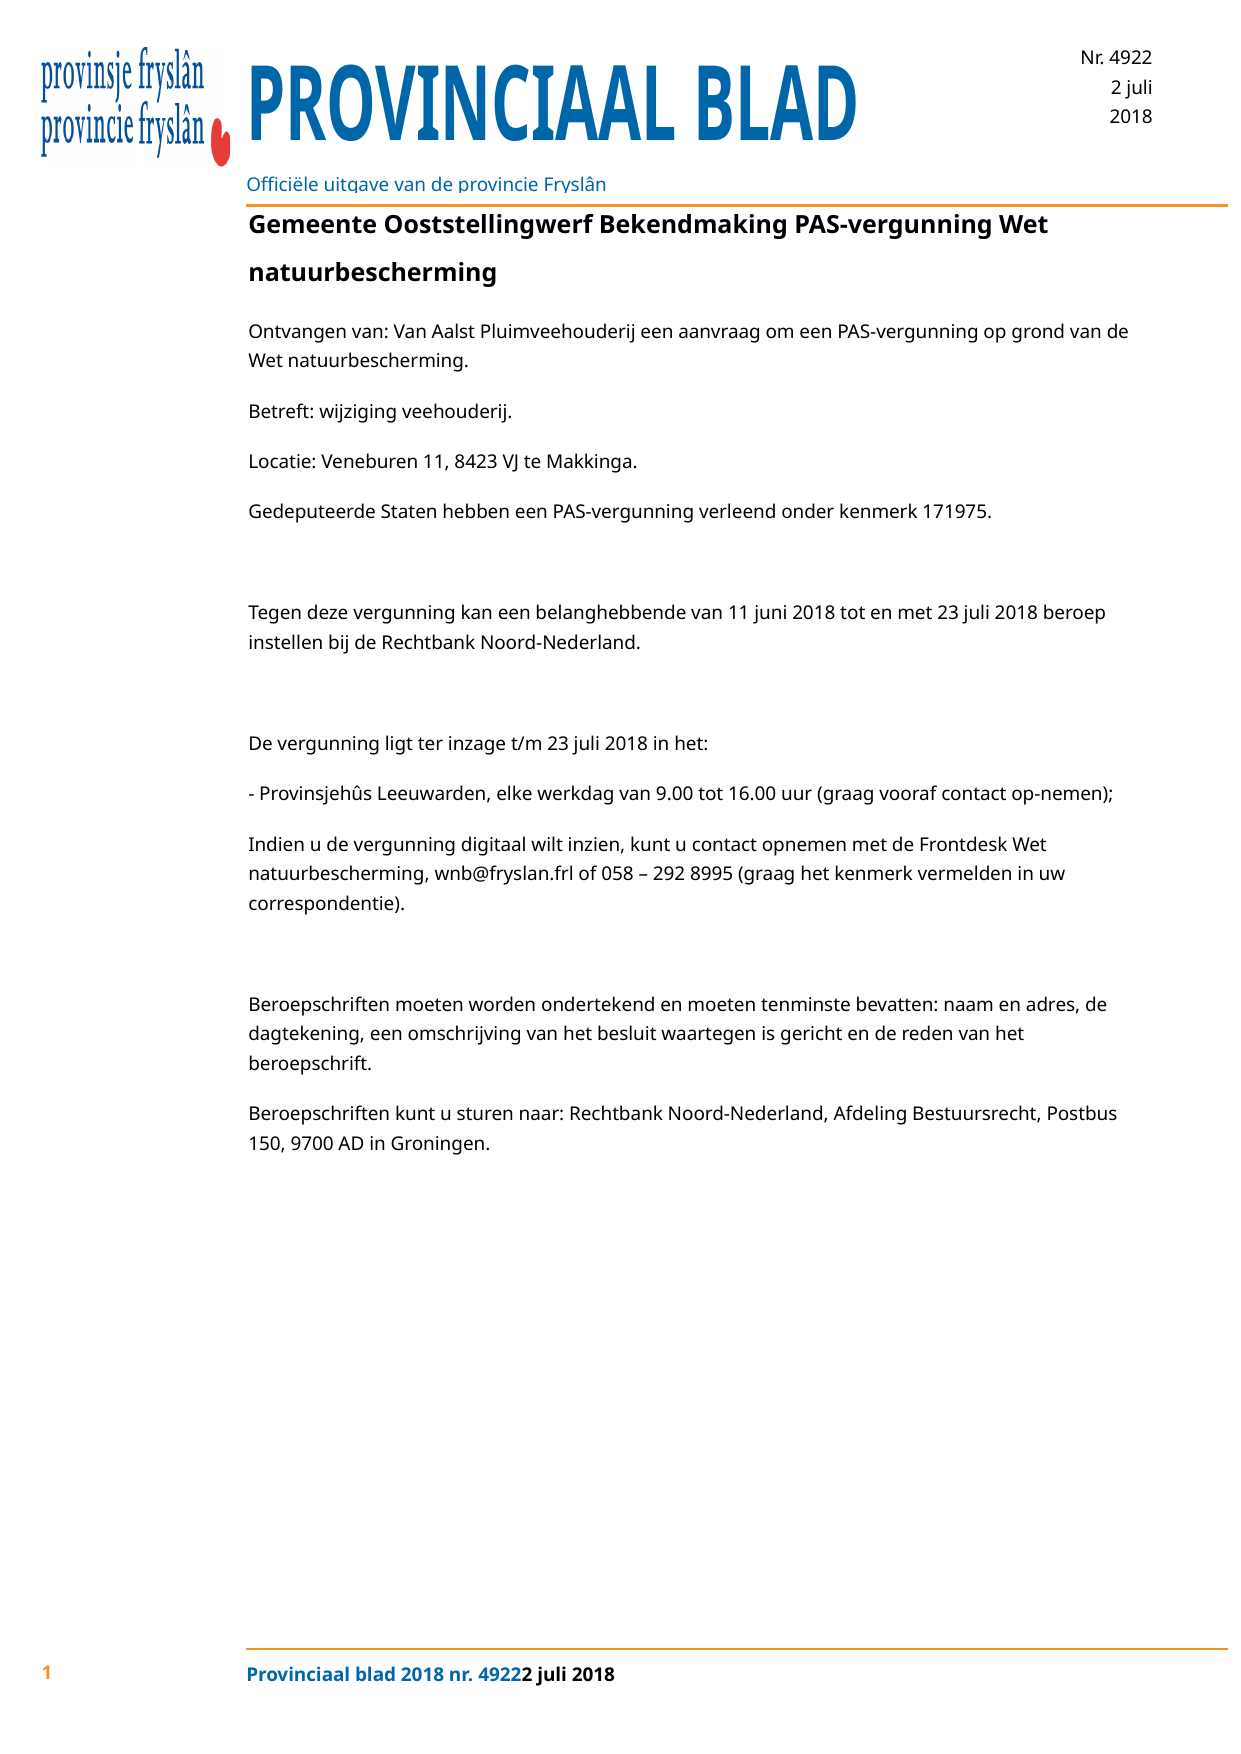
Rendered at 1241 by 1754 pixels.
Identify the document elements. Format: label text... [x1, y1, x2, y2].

text Locatie: Veneburen 11, 8423 VJ te Makkinga. [248, 448, 1152, 474]
text De vergunning ligt ter inzage t/m 23 juli 2018 in het: [248, 730, 1152, 756]
text Tegen deze vergunning kan een belanghebbende van 11 juni 2018 tot en met 23 juli 2018 beroep instellen bij de Rechtbank Noord-Nederland. [248, 599, 1152, 655]
text Gedeputeerde Staten hebben een PAS-vergunning verleend onder kenmerk 171975. [248, 499, 1152, 524]
text Betreft: wijziging veehouderij. [248, 398, 1152, 424]
text Beroepschriften moeten worden ondertekend en moeten tenminste bevatten: naam en adres, de dagtekening, een omschrijving van het besluit waartegen is gericht en de reden van het beroepschrift. [248, 991, 1152, 1076]
picture [41, 47, 231, 172]
text Indien u de vergunning digitaal wilt inzien, kunt u contact opnemen met de Frontdesk Wet natuurbescherming, wnb@fryslan.frl of 058 – 292 8995 (graag het kenmerk vermelden in uw correspondentie). [248, 831, 1152, 916]
text Gemeente Ooststellingwerf Bekendmaking PAS-vergunning Wet natuurbescherming [248, 207, 1152, 288]
text - Provinsjehûs Leeuwarden, elke werkdag van 9.00 tot 16.00 uur (graag vooraf contact op-nemen); [248, 780, 1152, 806]
text Beroepschriften kunt u sturen naar: Rechtbank Noord-Nederland, Afdeling Bestuursrecht, Postbus 150, 9700 AD in Groningen. [248, 1100, 1152, 1156]
text Ontvangen van: Van Aalst Pluimveehouderij een aanvraag om een PAS-vergunning op grond van de Wet natuurbescherming. [248, 318, 1152, 373]
